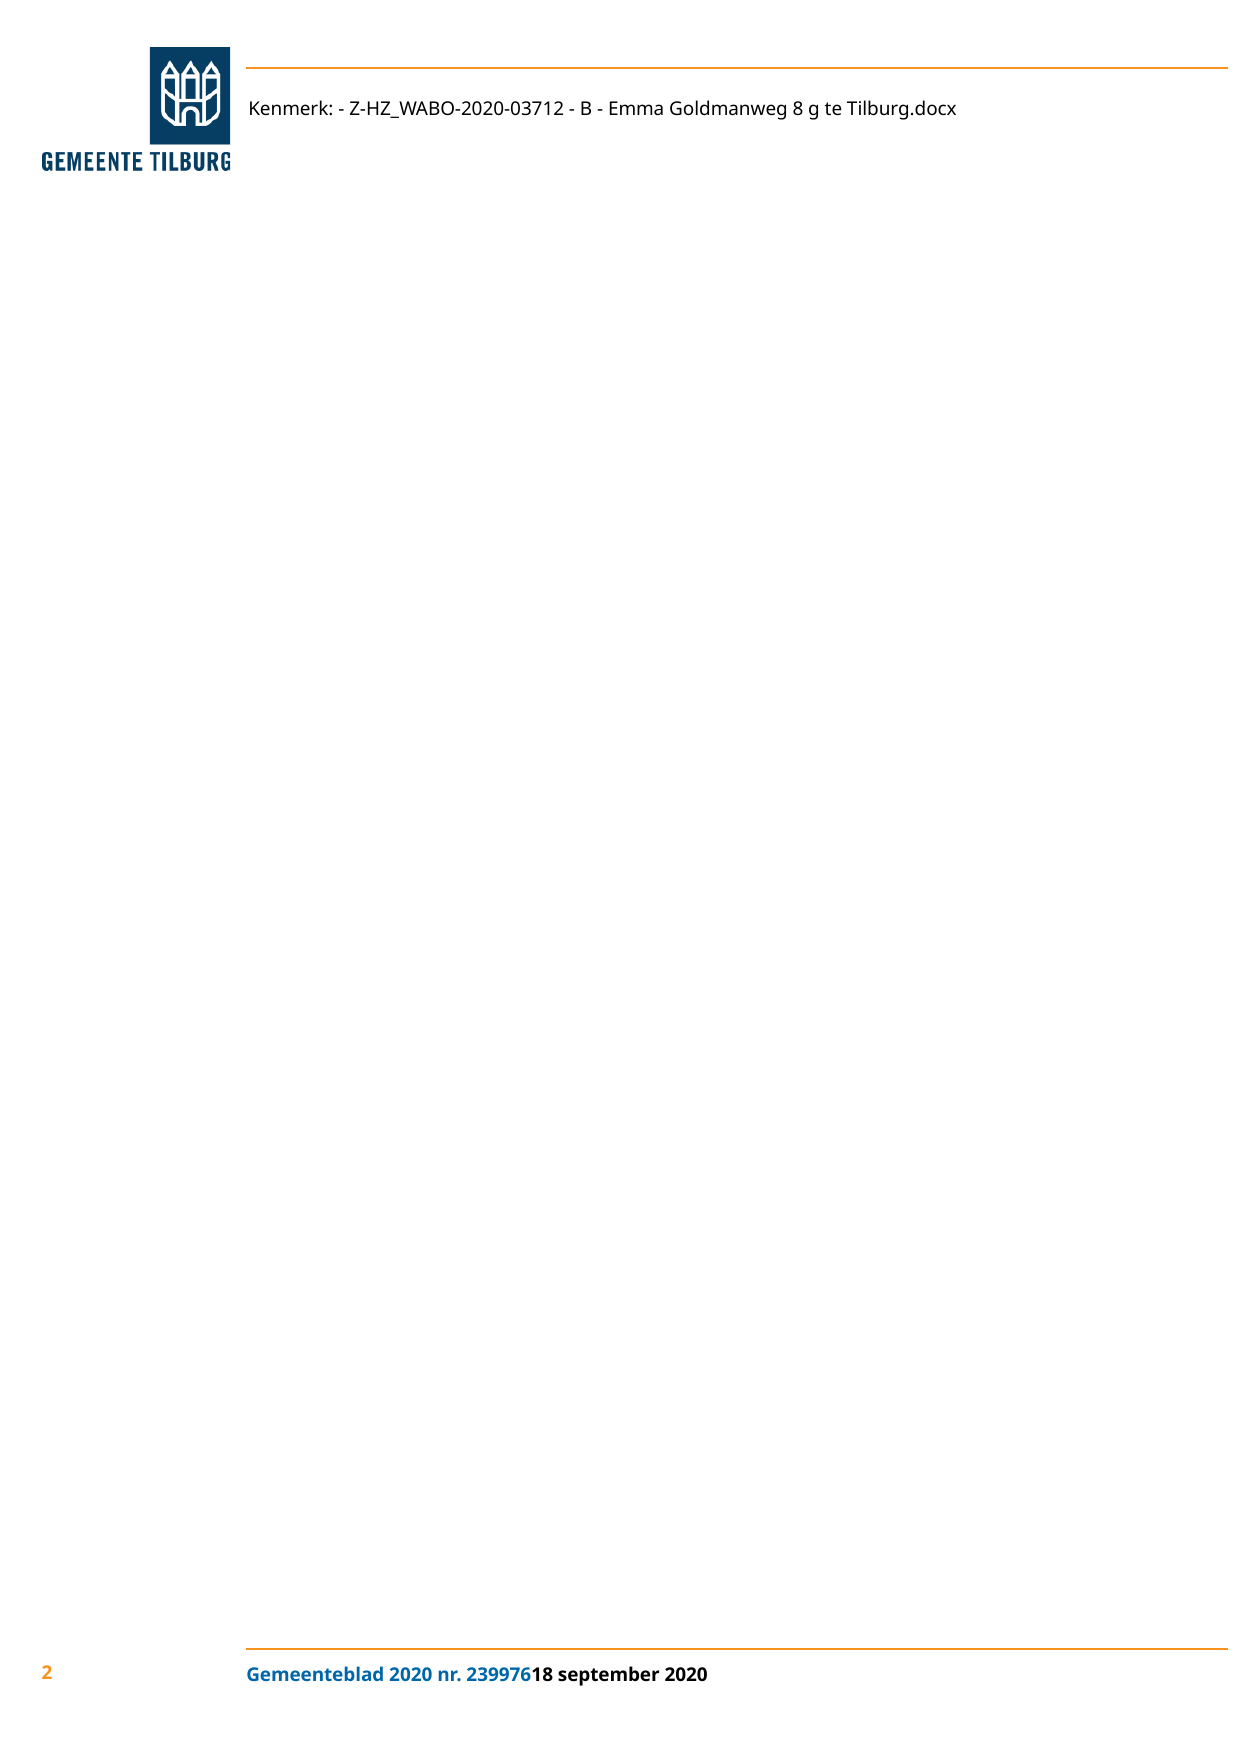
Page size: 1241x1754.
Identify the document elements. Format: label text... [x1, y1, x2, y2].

picture [41, 47, 231, 172]
text Kenmerk: - Z-HZ_WABO-2020-03712 - B - Emma Goldmanweg 8 g te Tilburg.docx [248, 95, 1152, 121]
